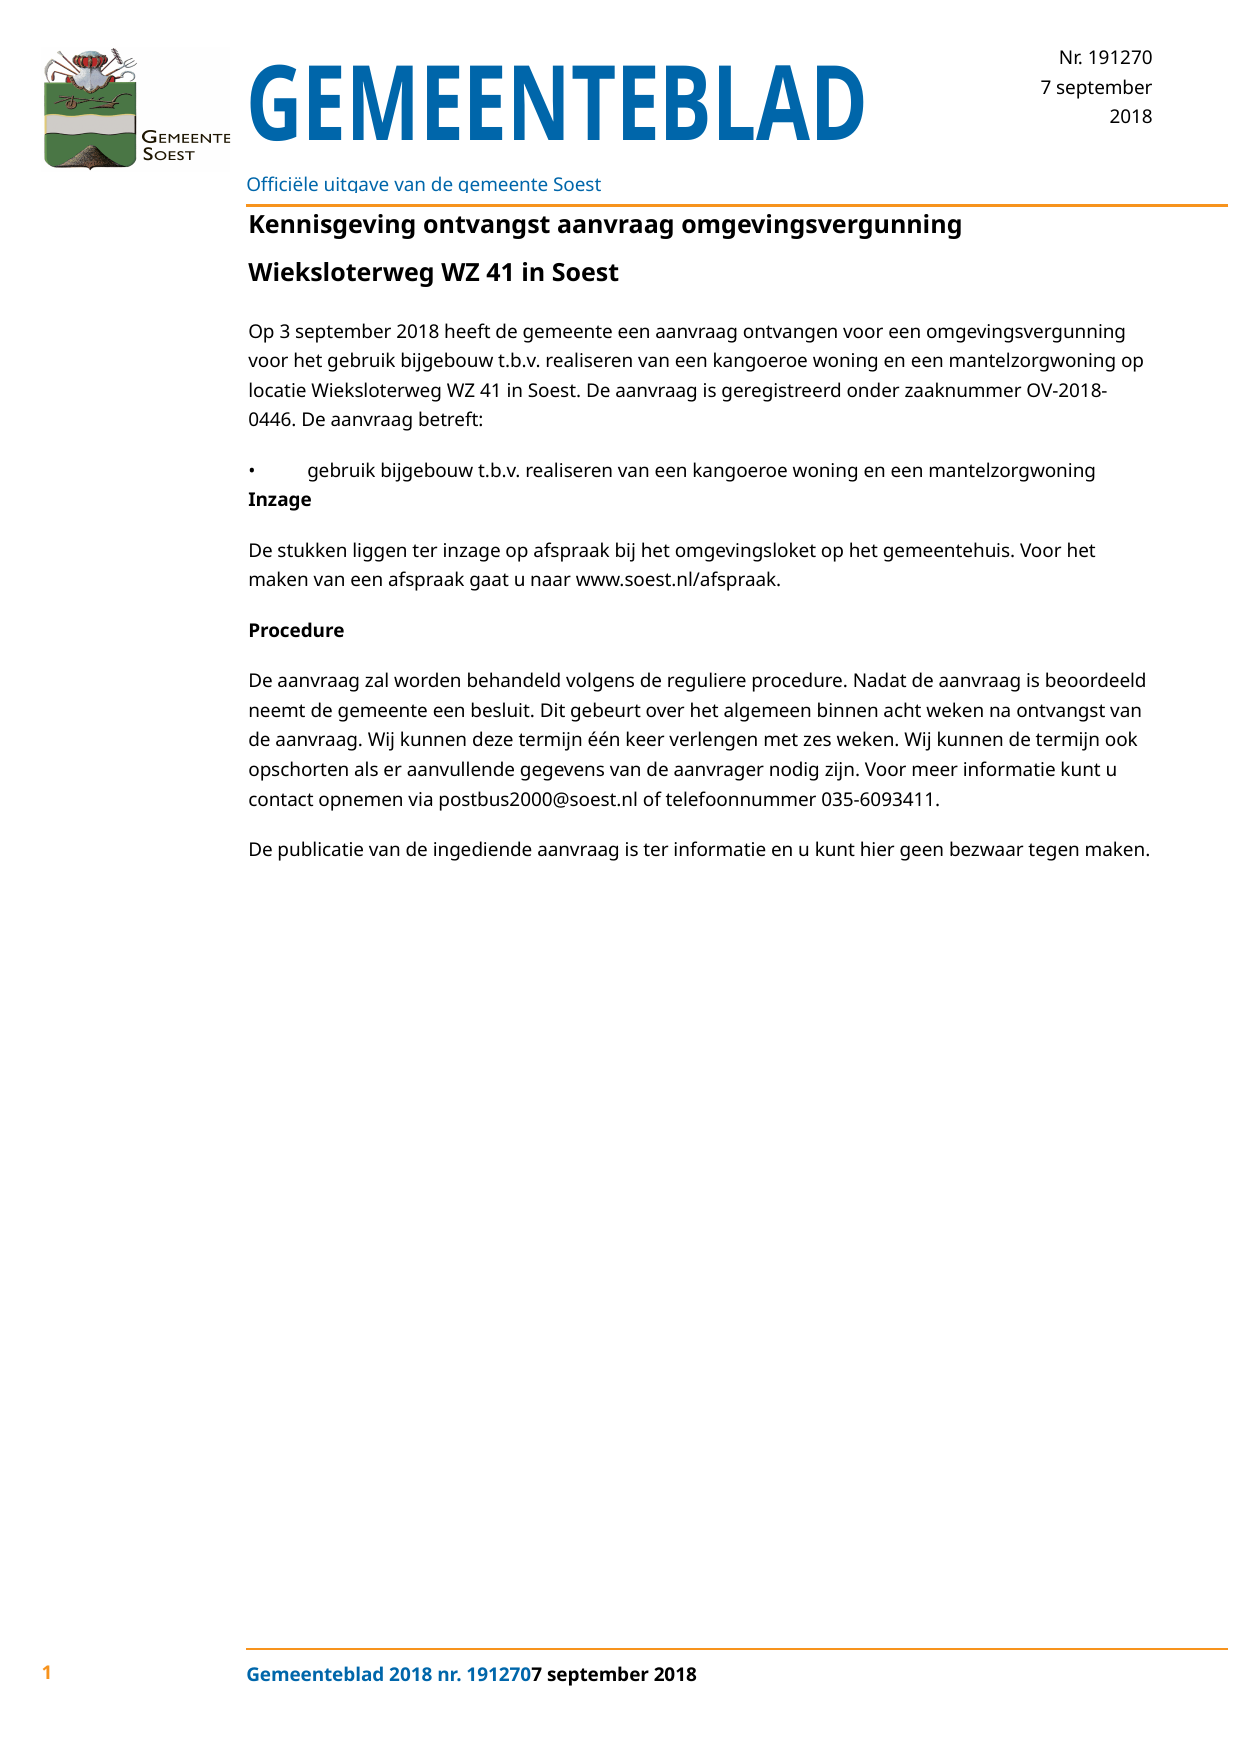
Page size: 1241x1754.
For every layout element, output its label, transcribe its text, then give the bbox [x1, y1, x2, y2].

text Op 3 september 2018 heeft de gemeente een aanvraag ontvangen voor een omgevingsvergunning voor het gebruik bijgebouw t.b.v. realiseren van een kangoeroe woning en een mantelzorgwoning op locatie Wieksloterweg WZ 41 in Soest. De aanvraag is geregistreerd onder zaaknummer OV-2018-0446. De aanvraag betreft: [248, 318, 1152, 432]
text Kennisgeving ontvangst aanvraag omgevingsvergunning Wieksloterweg WZ 41 in Soest [248, 207, 1152, 288]
text De stukken liggen ter inzage op afspraak bij het omgevingsloket op het gemeentehuis. Voor het maken van een afspraak gaat u naar www.soest.nl/afspraak. [248, 537, 1152, 592]
text Procedure [248, 617, 1152, 643]
list gebruik bijgebouw t.b.v. realiseren van een kangoeroe woning en een mantelzorgwoning [248, 457, 1152, 483]
text De publicatie van de ingediende aanvraag is ter informatie en u kunt hier geen bezwaar tegen maken. [248, 836, 1152, 862]
text De aanvraag zal worden behandeld volgens de reguliere procedure. Nadat de aanvraag is beoordeeld neemt de gemeente een besluit. Dit gebeurt over het algemeen binnen acht weken na ontvangst van de aanvraag. Wij kunnen deze termijn één keer verlengen met zes weken. Wij kunnen de termijn ook opschorten als er aanvullende gegevens van de aanvrager nodig zijn. Voor meer informatie kunt u contact opnemen via postbus2000@soest.nl of telefoonnummer 035-6093411. [248, 667, 1152, 812]
picture [41, 47, 231, 172]
text Inzage [248, 487, 1152, 512]
